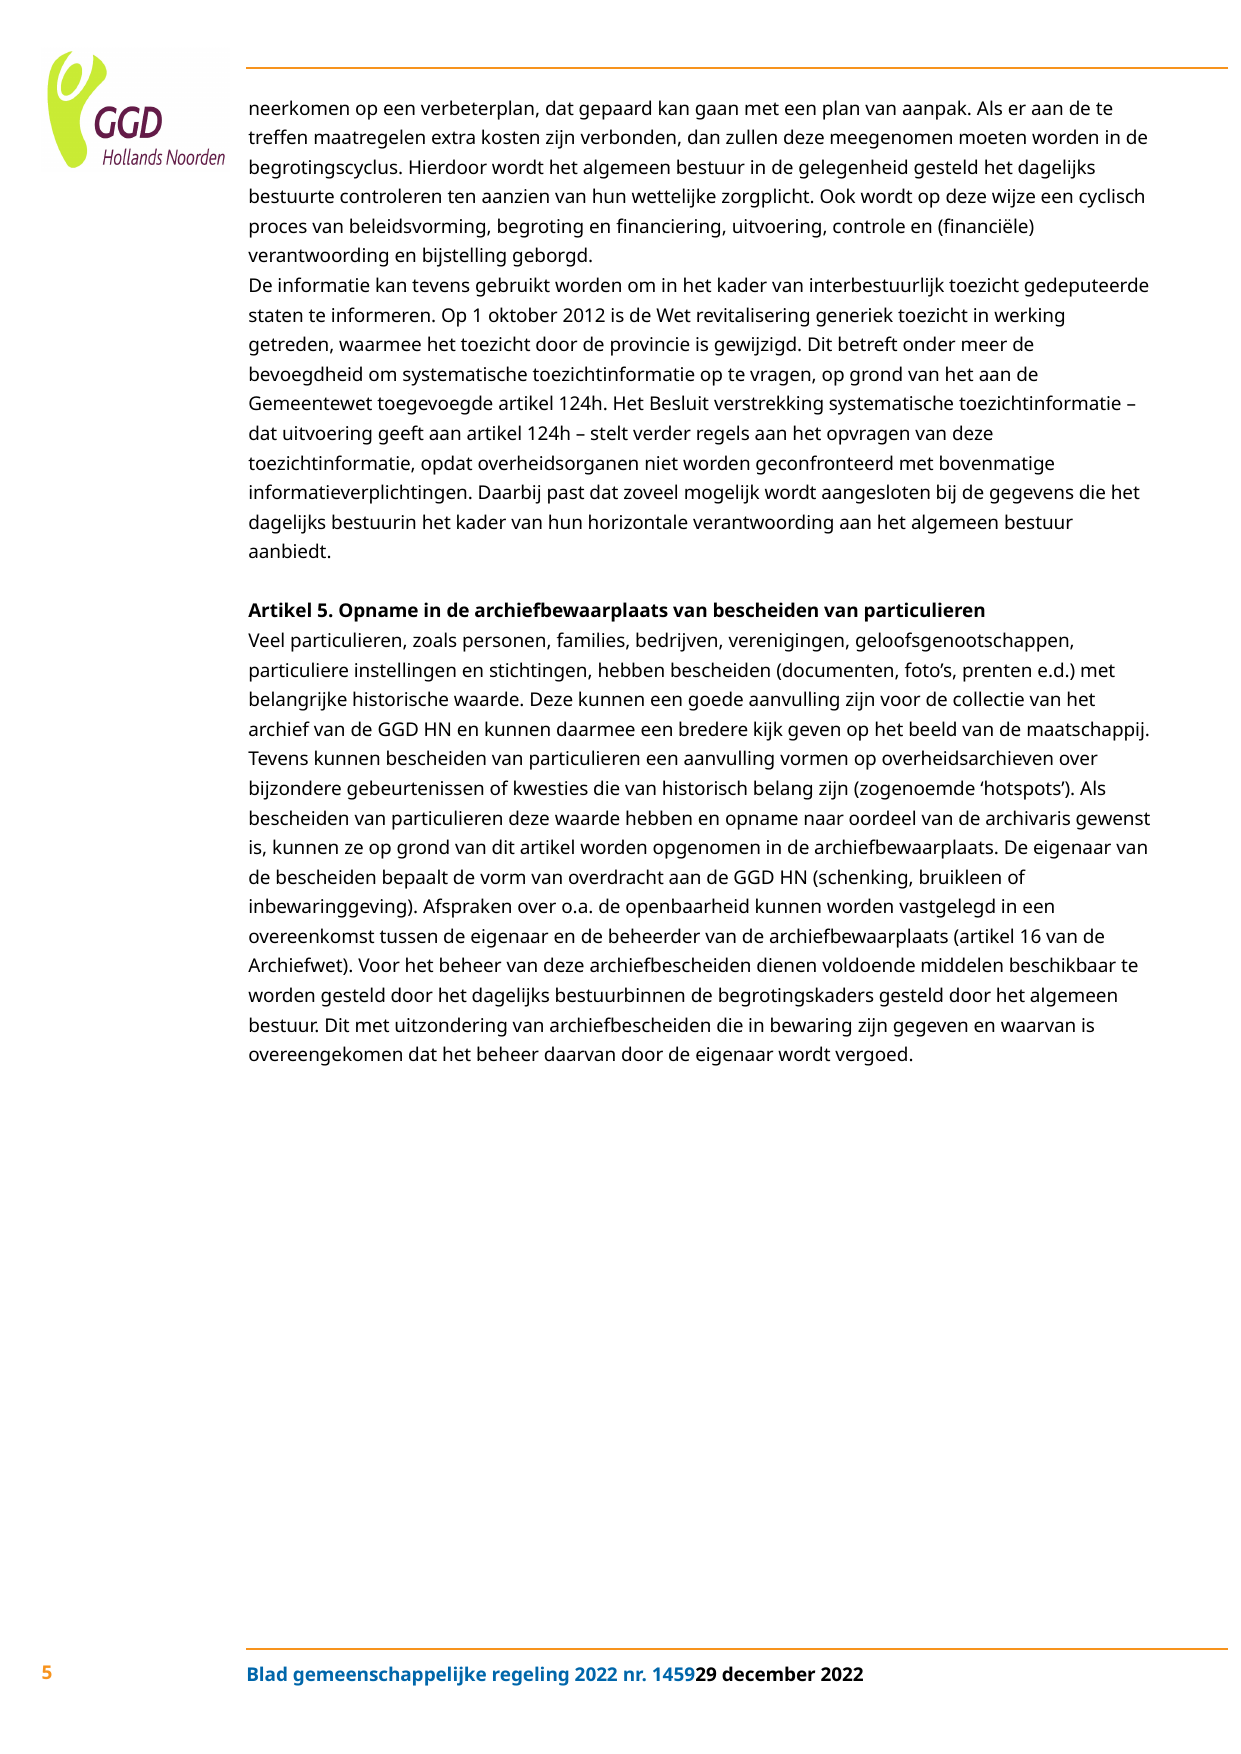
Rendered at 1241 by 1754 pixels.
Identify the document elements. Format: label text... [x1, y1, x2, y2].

text Veel particulieren, zoals personen, families, bedrijven, verenigingen, geloofsgenootschappen, particuliere instellingen en stichtingen, hebben bescheiden (documenten, foto’s, prenten e.d.) met belangrijke historische waarde. Deze kunnen een goede aanvulling zijn voor de collectie van het archief van de GGD HN en kunnen daarmee een bredere kijk geven op het beeld van de maatschappij. Tevens kunnen bescheiden van particulieren een aanvulling vormen op overheidsarchieven over bijzondere gebeurtenissen of kwesties die van historisch belang zijn (zogenoemde ‘hotspots’). Als bescheiden van particulieren deze waarde hebben en opname naar oordeel van de archivaris gewenst is, kunnen ze op grond van dit artikel worden opgenomen in de archiefbewaarplaats. De eigenaar van de bescheiden bepaalt de vorm van overdracht aan de GGD HN (schenking, bruikleen of inbewaringgeving). Afspraken over o.a. de openbaarheid kunnen worden vastgelegd in een overeenkomst tussen de eigenaar en de beheerder van de archiefbewaarplaats (artikel 16 van de Archiefwet). Voor het beheer van deze archiefbescheiden dienen voldoende middelen beschikbaar te worden gesteld door het dagelijks bestuurbinnen de begrotingskaders gesteld door het algemeen bestuur. Dit met uitzondering van archiefbescheiden die in bewaring zijn gegeven en waarvan is overeengekomen dat het beheer daarvan door de eigenaar wordt vergoed. [248, 627, 1152, 1067]
picture [41, 47, 231, 172]
text Artikel 5. Opname in de archiefbewaarplaats van bescheiden van particulieren [248, 598, 1152, 623]
text neerkomen op een verbeterplan, dat gepaard kan gaan met een plan van aanpak. Als er aan de te treffen maatregelen extra kosten zijn verbonden, dan zullen deze meegenomen moeten worden in de begrotingscyclus. Hierdoor wordt het algemeen bestuur in de gelegenheid gesteld het dagelijks bestuurte controleren ten aanzien van hun wettelijke zorgplicht. Ook wordt op deze wijze een cyclisch proces van beleidsvorming, begroting en financiering, uitvoering, controle en (financiële) verantwoording en bijstelling geborgd. [248, 95, 1152, 268]
text De informatie kan tevens gebruikt worden om in het kader van interbestuurlijk toezicht gedeputeerde staten te informeren. Op 1 oktober 2012 is de Wet revitalisering generiek toezicht in werking getreden, waarmee het toezicht door de provincie is gewijzigd. Dit betreft onder meer de bevoegdheid om systematische toezichtinformatie op te vragen, op grond van het aan de Gemeentewet toegevoegde artikel 124h. Het Besluit verstrekking systematische toezichtinformatie – dat uitvoering geeft aan artikel 124h – stelt verder regels aan het opvragen van deze toezichtinformatie, opdat overheidsorganen niet worden geconfronteerd met bovenmatige informatieverplichtingen. Daarbij past dat zoveel mogelijk wordt aangesloten bij de gegevens die het dagelijks bestuurin het kader van hun horizontale verantwoording aan het algemeen bestuur aanbiedt. [248, 272, 1152, 564]
